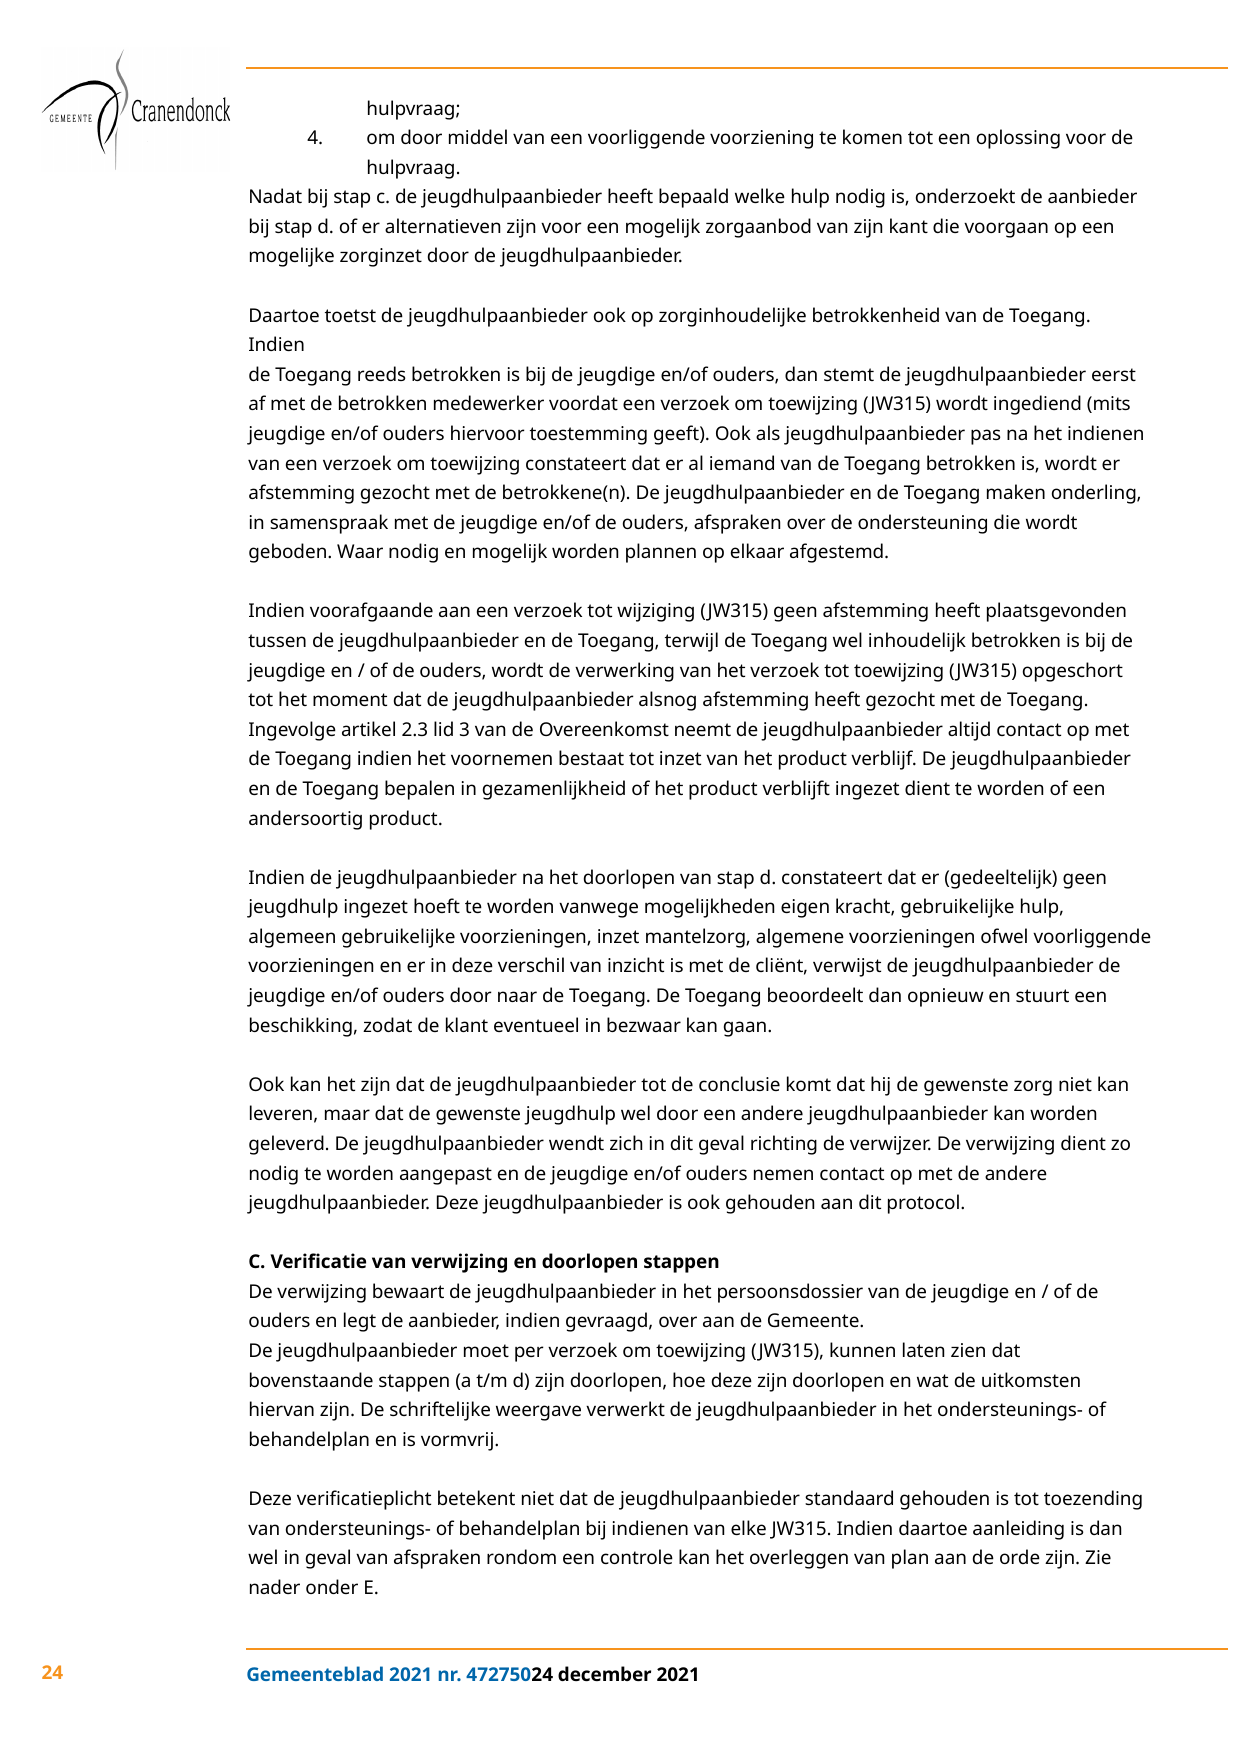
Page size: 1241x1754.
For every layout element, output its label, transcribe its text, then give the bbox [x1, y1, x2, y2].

text mogelijke zorginzet door de jeugdhulpaanbieder. [248, 243, 1152, 268]
list hulpvraag; [307, 95, 1152, 121]
text andersoortig product. [248, 805, 1152, 831]
text jeugdige en / of de ouders, wordt de verwerking van het verzoek tot toewijzing (JW315) opgeschort tot het moment dat de jeugdhulpaanbieder alsnog afstemming heeft gezocht met de Toegang. [248, 657, 1152, 712]
text Indien de jeugdhulpaanbieder na het doorlopen van stap d. constateert dat er (gedeeltelijk) geen [248, 864, 1152, 890]
text ouders en legt de aanbieder, indien gevraagd, over aan de Gemeente. [248, 1308, 1152, 1333]
text tussen de jeugdhulpaanbieder en de Toegang, terwijl de Toegang wel inhoudelijk betrokken is bij de [248, 627, 1152, 653]
text geleverd. De jeugdhulpaanbieder wendt zich in dit geval richting de verwijzer. De verwijzing dient zo [248, 1130, 1152, 1156]
text leveren, maar dat de gewenste jeugdhulp wel door een andere jeugdhulpaanbieder kan worden [248, 1101, 1152, 1126]
picture [41, 47, 231, 172]
text geboden. Waar nodig en mogelijk worden plannen op elkaar afgestemd. [248, 538, 1152, 564]
text Ingevolge artikel 2.3 lid 3 van de Overeenkomst neemt de jeugdhulpaanbieder altijd contact op met de Toegang indien het voornemen bestaat tot inzet van het product verblijf. De jeugdhulpaanbieder en de Toegang bepalen in gezamenlijkheid of het product verblijft ingezet dient te worden of een [248, 716, 1152, 801]
text van een verzoek om toewijzing constateert dat er al iemand van de Toegang betrokken is, wordt er [248, 450, 1152, 476]
text jeugdige en/of ouders door naar de Toegang. De Toegang beoordeelt dan opnieuw en stuurt een [248, 982, 1152, 1008]
text wel in geval van afspraken rondom een controle kan het overleggen van plan aan de orde zijn. Zie [248, 1544, 1152, 1570]
text de Toegang reeds betrokken is bij de jeugdige en/of ouders, dan stemt de jeugdhulpaanbieder eerst [248, 361, 1152, 387]
text Indien voorafgaande aan een verzoek tot wijziging (JW315) geen afstemming heeft plaatsgevonden [248, 598, 1152, 623]
text jeugdhulpaanbieder. Deze jeugdhulpaanbieder is ook gehouden aan dit protocol. [248, 1189, 1152, 1215]
text jeugdige en/of ouders hiervoor toestemming geeft). Ook als jeugdhulpaanbieder pas na het indienen [248, 420, 1152, 446]
text van ondersteunings- of behandelplan bij indienen van elke JW315. Indien daartoe aanleiding is dan [248, 1515, 1152, 1541]
text jeugdhulp ingezet hoeft te worden vanwege mogelijkheden eigen kracht, gebruikelijke hulp, algemeen gebruikelijke voorzieningen, inzet mantelzorg, algemene voorzieningen ofwel voorliggende [248, 893, 1152, 949]
text De jeugdhulpaanbieder moet per verzoek om toewijzing (JW315), kunnen laten zien dat [248, 1337, 1152, 1363]
text bovenstaande stappen (a t/m d) zijn doorlopen, hoe deze zijn doorlopen en wat de uitkomsten hiervan zijn. De schriftelijke weergave verwerkt de jeugdhulpaanbieder in het ondersteunings- of behandelplan en is vormvrij. [248, 1367, 1152, 1452]
text nodig te worden aangepast en de jeugdige en/of ouders nemen contact op met de andere [248, 1160, 1152, 1186]
text De verwijzing bewaart de jeugdhulpaanbieder in het persoonsdossier van de jeugdige en / of de [248, 1278, 1152, 1304]
text afstemming gezocht met de betrokkene(n). De jeugdhulpaanbieder en de Toegang maken onderling, [248, 479, 1152, 505]
text beschikking, zodat de klant eventueel in bezwaar kan gaan. [248, 1012, 1152, 1038]
text Ook kan het zijn dat de jeugdhulpaanbieder tot de conclusie komt dat hij de gewenste zorg niet kan [248, 1071, 1152, 1097]
text in samenspraak met de jeugdige en/of de ouders, afspraken over de ondersteuning die wordt [248, 509, 1152, 535]
text af met de betrokken medewerker voordat een verzoek om toewijzing (JW315) wordt ingediend (mits [248, 391, 1152, 416]
text nader onder E. [248, 1574, 1152, 1600]
text voorzieningen en er in deze verschil van inzicht is met de cliënt, verwijst de jeugdhulpaanbieder de [248, 953, 1152, 978]
list om door middel van een voorliggende voorziening te komen tot een oplossing voor de hulpvraag. [307, 124, 1152, 180]
text Nadat bij stap c. de jeugdhulpaanbieder heeft bepaald welke hulp nodig is, onderzoekt de aanbieder [248, 183, 1152, 209]
text bij stap d. of er alternatieven zijn voor een mogelijk zorgaanbod van zijn kant die voorgaan op een [248, 213, 1152, 239]
text C. Verificatie van verwijzing en doorlopen stappen [248, 1248, 1152, 1274]
text Deze verificatieplicht betekent niet dat de jeugdhulpaanbieder standaard gehouden is tot toezending [248, 1485, 1152, 1511]
text Daartoe toetst de jeugdhulpaanbieder ook op zorginhoudelijke betrokkenheid van de Toegang. Indien [248, 302, 1152, 357]
